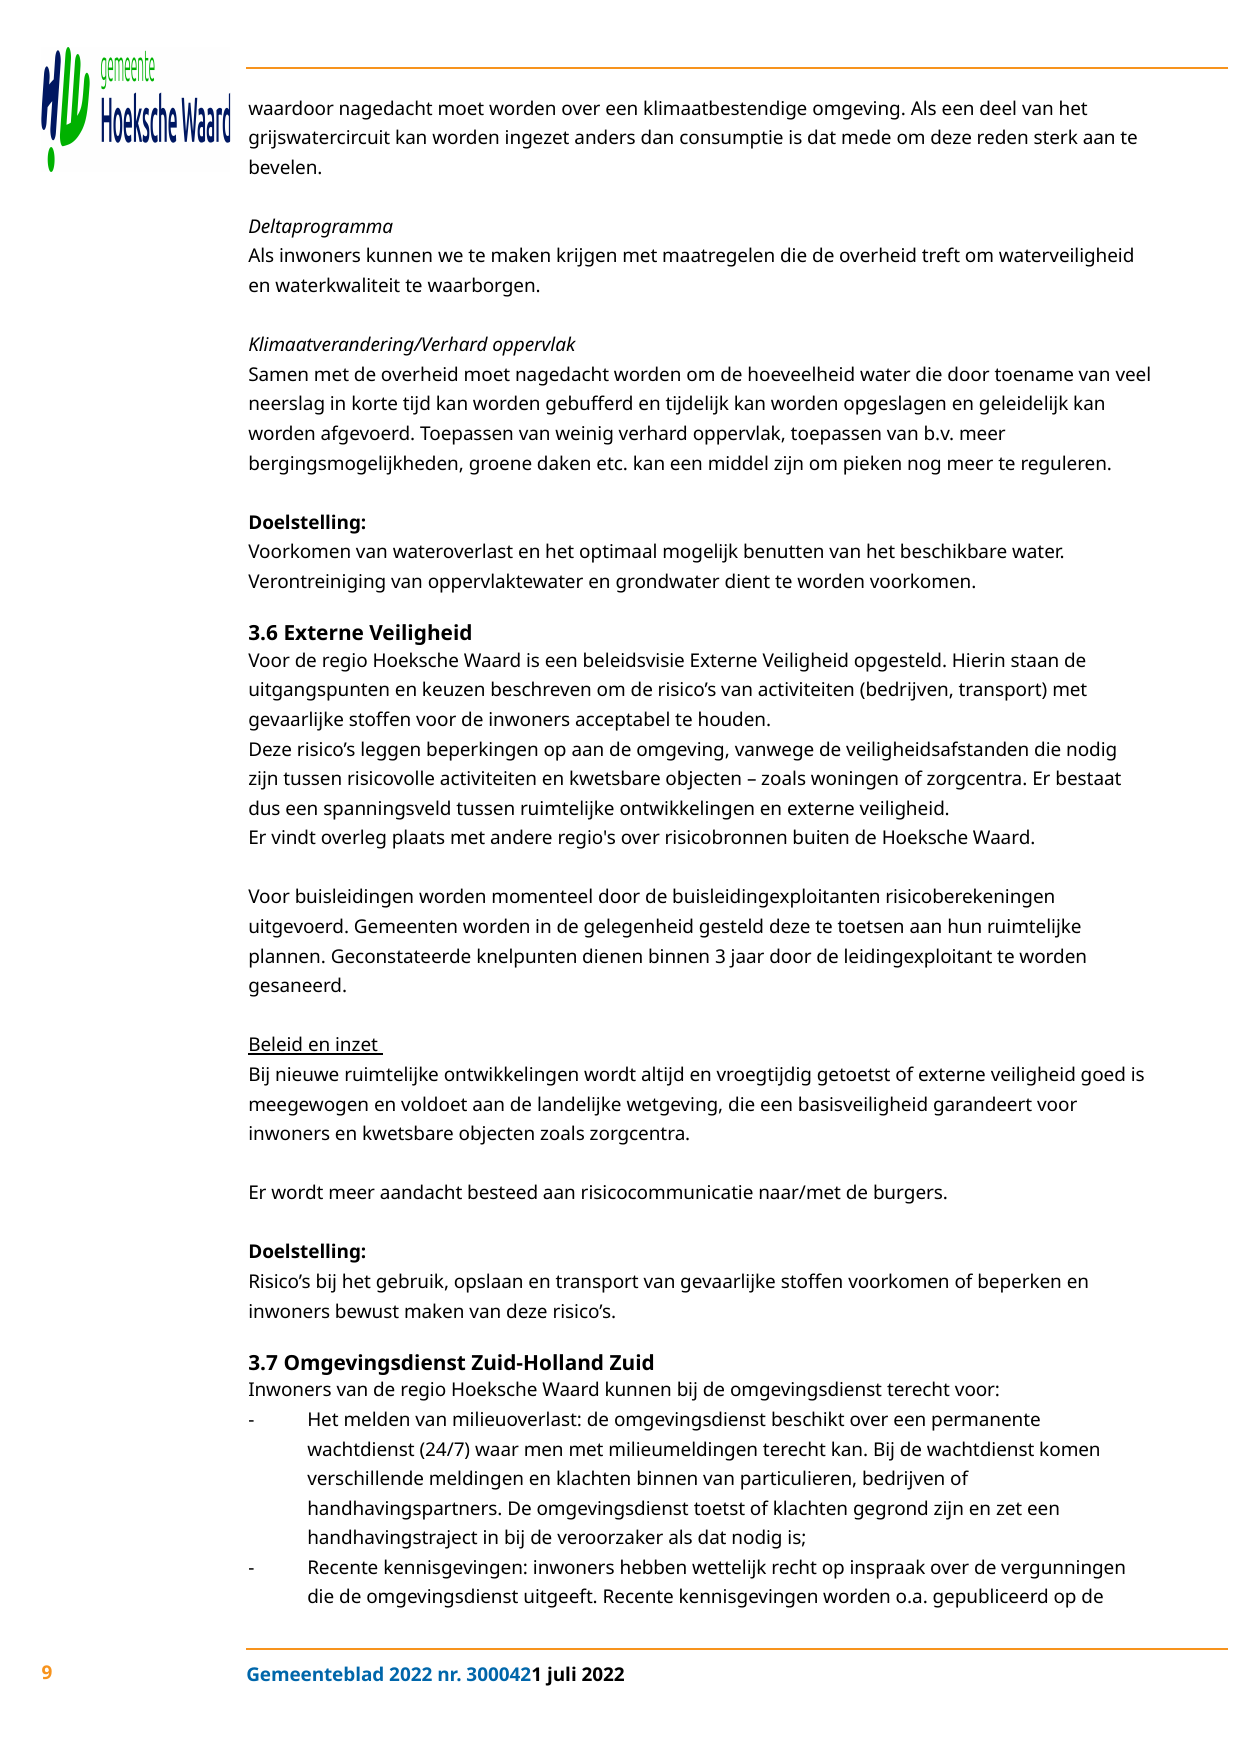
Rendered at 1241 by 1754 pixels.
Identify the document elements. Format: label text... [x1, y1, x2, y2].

text Klimaatverandering/Verhard oppervlak [248, 331, 1152, 357]
text Voor buisleidingen worden momenteel door de buisleidingexploitanten risicoberekeningen uitgevoerd. Gemeenten worden in de gelegenheid gesteld deze te toetsen aan hun ruimtelijke plannen. Geconstateerde knelpunten dienen binnen 3 jaar door de leidingexploitant te worden gesaneerd. [248, 884, 1152, 998]
text Voorkomen van wateroverlast en het optimaal mogelijk benutten van het beschikbare water. Verontreiniging van oppervlaktewater en grondwater dient te worden voorkomen. [248, 538, 1152, 594]
text Doelstelling: [248, 509, 1152, 535]
text Inwoners van de regio Hoeksche Waard kunnen bij de omgevingsdienst terecht voor: [248, 1377, 1152, 1402]
text Als inwoners kunnen we te maken krijgen met maatregelen die de overheid treft om waterveiligheid en waterkwaliteit te waarborgen. [248, 243, 1152, 298]
text Doelstelling: [248, 1239, 1152, 1264]
list Recente kennisgevingen: inwoners hebben wettelijk recht op inspraak over de vergunningen die de omgevingsdienst uitgeeft. Recente kennisgevingen worden o.a. gepubliceerd op de [248, 1554, 1152, 1609]
text Er wordt meer aandacht besteed aan risicocommunicatie naar/met de burgers. [248, 1179, 1152, 1205]
text Beleid en inzet [248, 1032, 1152, 1057]
text Risico’s bij het gebruik, opslaan en transport van gevaarlijke stoffen voorkomen of beperken en inwoners bewust maken van deze risico’s. [248, 1268, 1152, 1323]
picture [41, 47, 231, 172]
text Bij nieuwe ruimtelijke ontwikkelingen wordt altijd en vroegtijdig getoetst of externe veiligheid goed is meegewogen en voldoet aan de landelijke wetgeving, die een basisveiligheid garandeert voor inwoners en kwetsbare objecten zoals zorgcentra. [248, 1061, 1152, 1146]
text 3.7 Omgevingsdienst Zuid-Holland Zuid [248, 1348, 1152, 1377]
text Samen met de overheid moet nagedacht worden om de hoeveelheid water die door toename van veel neerslag in korte tijd kan worden gebufferd en tijdelijk kan worden opgeslagen en geleidelijk kan worden afgevoerd. Toepassen van weinig verhard oppervlak, toepassen van b.v. meer bergingsmogelijkheden, groene daken etc. kan een middel zijn om pieken nog meer te reguleren. [248, 361, 1152, 476]
text 3.6 Externe Veiligheid [248, 618, 1152, 647]
text Er vindt overleg plaats met andere regio's over risicobronnen buiten de Hoeksche Waard. [248, 824, 1152, 850]
text waardoor nagedacht moet worden over een klimaatbestendige omgeving. Als een deel van het grijswatercircuit kan worden ingezet anders dan consumptie is dat mede om deze reden sterk aan te bevelen. [248, 95, 1152, 180]
list Het melden van milieuoverlast: de omgevingsdienst beschikt over een permanente wachtdienst (24/7) waar men met milieumeldingen terecht kan. Bij de wachtdienst komen verschillende meldingen en klachten binnen van particulieren, bedrijven of handhavingspartners. De omgevingsdienst toetst of klachten gegrond zijn en zet een handhavingstraject in bij de veroorzaker als dat nodig is; [248, 1406, 1152, 1550]
text Deze risico’s leggen beperkingen op aan de omgeving, vanwege de veiligheidsafstanden die nodig zijn tussen risicovolle activiteiten en kwetsbare objecten – zoals woningen of zorgcentra. Er bestaat dus een spanningsveld tussen ruimtelijke ontwikkelingen en externe veiligheid. [248, 736, 1152, 821]
text Deltaprogramma [248, 213, 1152, 239]
text Voor de regio Hoeksche Waard is een beleidsvisie Externe Veiligheid opgesteld. Hierin staan de uitgangspunten en keuzen beschreven om de risico’s van activiteiten (bedrijven, transport) met gevaarlijke stoffen voor de inwoners acceptabel te houden. [248, 647, 1152, 732]
